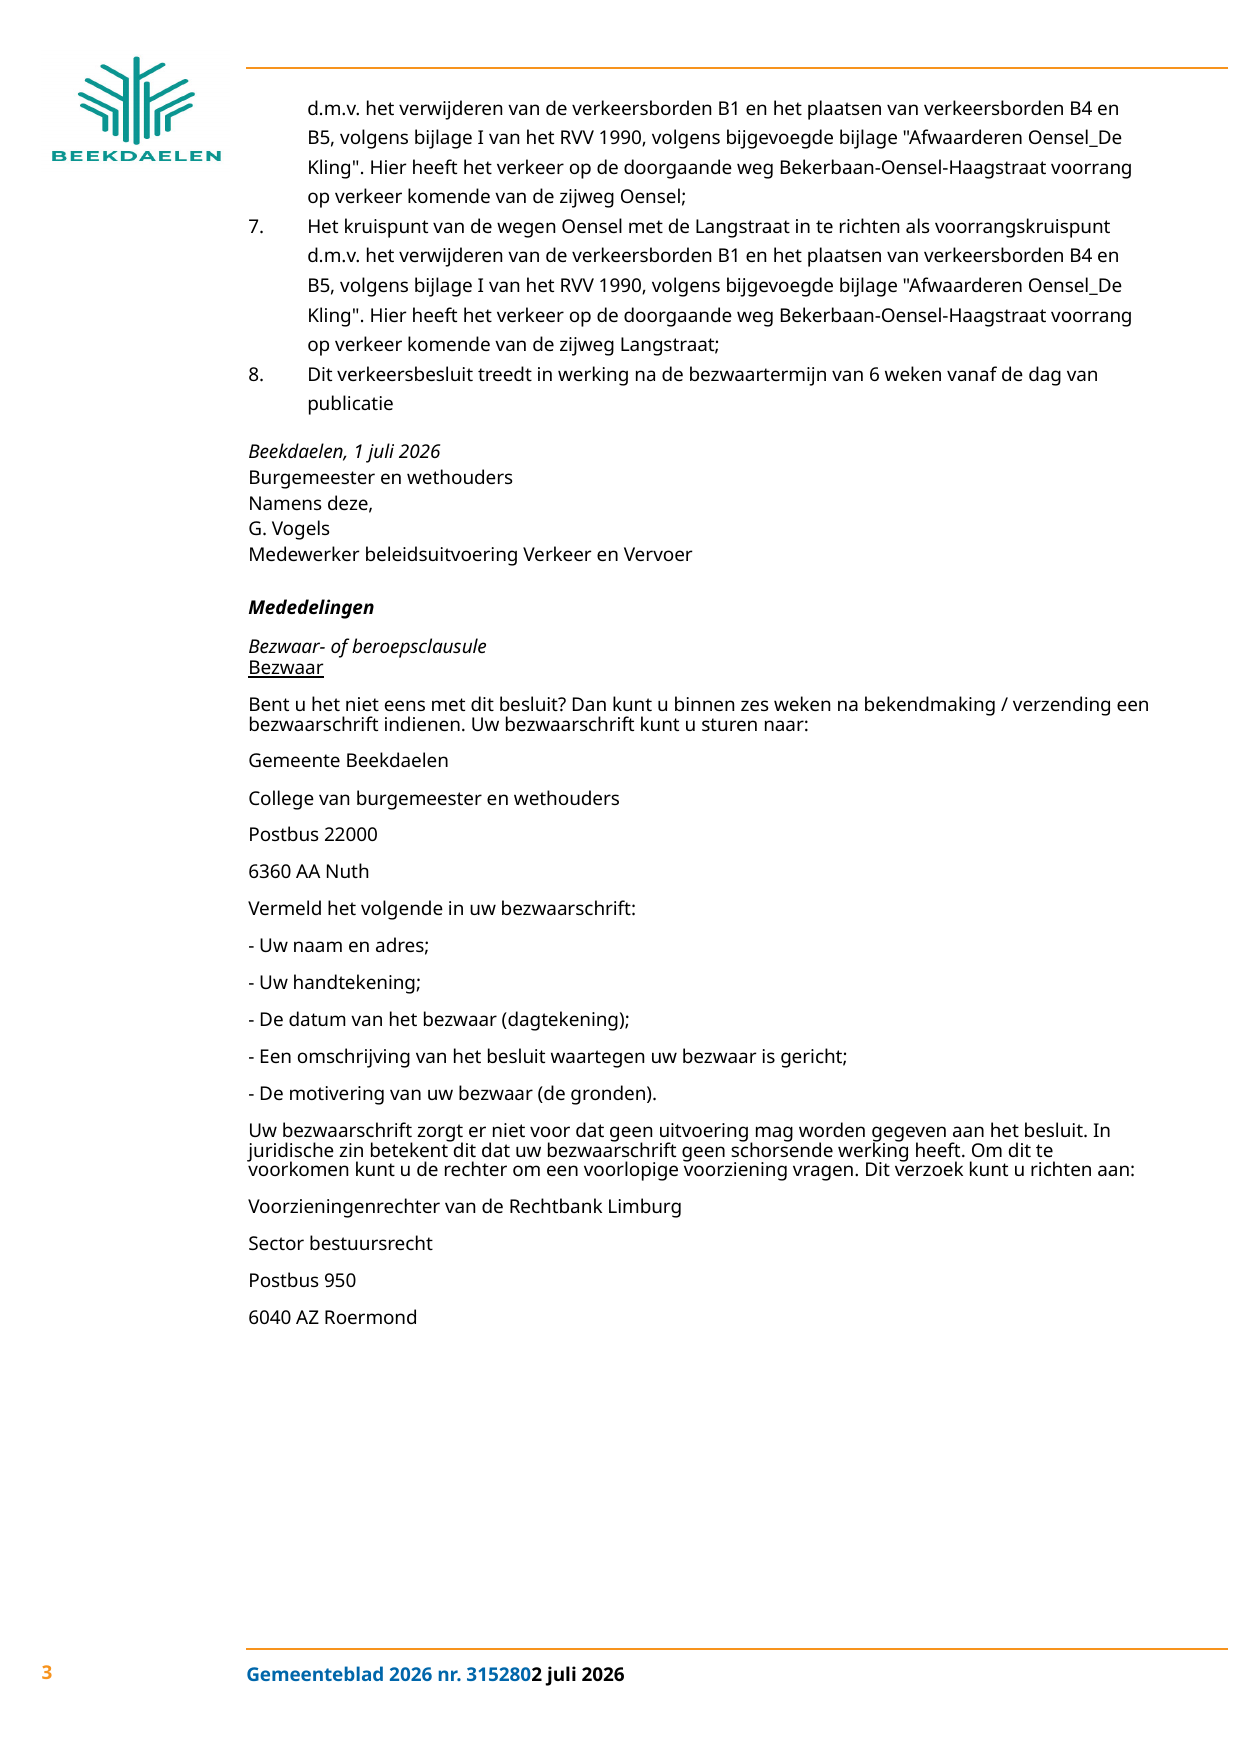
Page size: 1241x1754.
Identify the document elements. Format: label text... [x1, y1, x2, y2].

text Bezwaar [248, 659, 1152, 678]
text - Uw naam en adres; [248, 937, 1152, 957]
text 6040 AZ Roermond [248, 1309, 1152, 1328]
text Namens deze, [248, 490, 1152, 516]
picture [41, 47, 231, 172]
list Het kruispunt van de wegen Oensel met de Langstraat in te richten als voorrangskruispunt d.m.v. het verwijderen van de verkeersborden B1 en het plaatsen van verkeersborden B4 en B5, volgens bijlage I van het RVV 1990, volgens bijgevoegde bijlage "Afwaarderen Oensel_De Kling". Hier heeft het verkeer op de doorgaande weg Bekerbaan-Oensel-Haagstraat voorrang op verkeer komende van de zijweg Langstraat; [248, 213, 1152, 357]
text - De datum van het bezwaar (dagtekening); [248, 1011, 1152, 1031]
text Bent u het niet eens met dit besluit? Dan kunt u binnen zes weken na bekendmaking / verzending een bezwaarschrift indienen. Uw bezwaarschrift kunt u sturen naar: [248, 696, 1152, 735]
text - Uw handtekening; [248, 974, 1152, 994]
list d.m.v. het verwijderen van de verkeersborden B1 en het plaatsen van verkeersborden B4 en B5, volgens bijlage I van het RVV 1990, volgens bijgevoegde bijlage "Afwaarderen Oensel_De Kling". Hier heeft het verkeer op de doorgaande weg Bekerbaan-Oensel-Haagstraat voorrang op verkeer komende van de zijweg Oensel; [248, 95, 1152, 209]
text Sector bestuursrecht [248, 1235, 1152, 1254]
text Postbus 950 [248, 1272, 1152, 1291]
text Gemeente Beekdaelen [248, 752, 1152, 772]
text Mededelingen [248, 594, 1152, 620]
text - Een omschrijving van het besluit waartegen uw bezwaar is gericht; [248, 1048, 1152, 1068]
text 6360 AA Nuth [248, 863, 1152, 883]
text Medewerker beleidsuitvoering Verkeer en Vervoer [248, 541, 1152, 567]
text Postbus 22000 [248, 826, 1152, 846]
text G. Vogels [248, 516, 1152, 541]
list Dit verkeersbesluit treedt in werking na de bezwaartermijn van 6 weken vanaf de dag van publicatie [248, 361, 1152, 416]
text Uw bezwaarschrift zorgt er niet voor dat geen uitvoering mag worden gegeven aan het besluit. In juridische zin betekent dit dat uw bezwaarschrift geen schorsende werking heeft. Om dit te voorkomen kunt u de rechter om een voorlopige voorziening vragen. Dit verzoek kunt u richten aan: [248, 1122, 1152, 1180]
text Beekdaelen, 1 juli 2026 [248, 438, 1152, 464]
text Burgemeester en wethouders [248, 464, 1152, 490]
text Bezwaar- of beroepsclausule [248, 633, 1152, 659]
text - De motivering van uw bezwaar (de gronden). [248, 1085, 1152, 1104]
text College van burgemeester en wethouders [248, 789, 1152, 809]
text Voorzieningenrechter van de Rechtbank Limburg [248, 1198, 1152, 1217]
text Vermeld het volgende in uw bezwaarschrift: [248, 900, 1152, 920]
